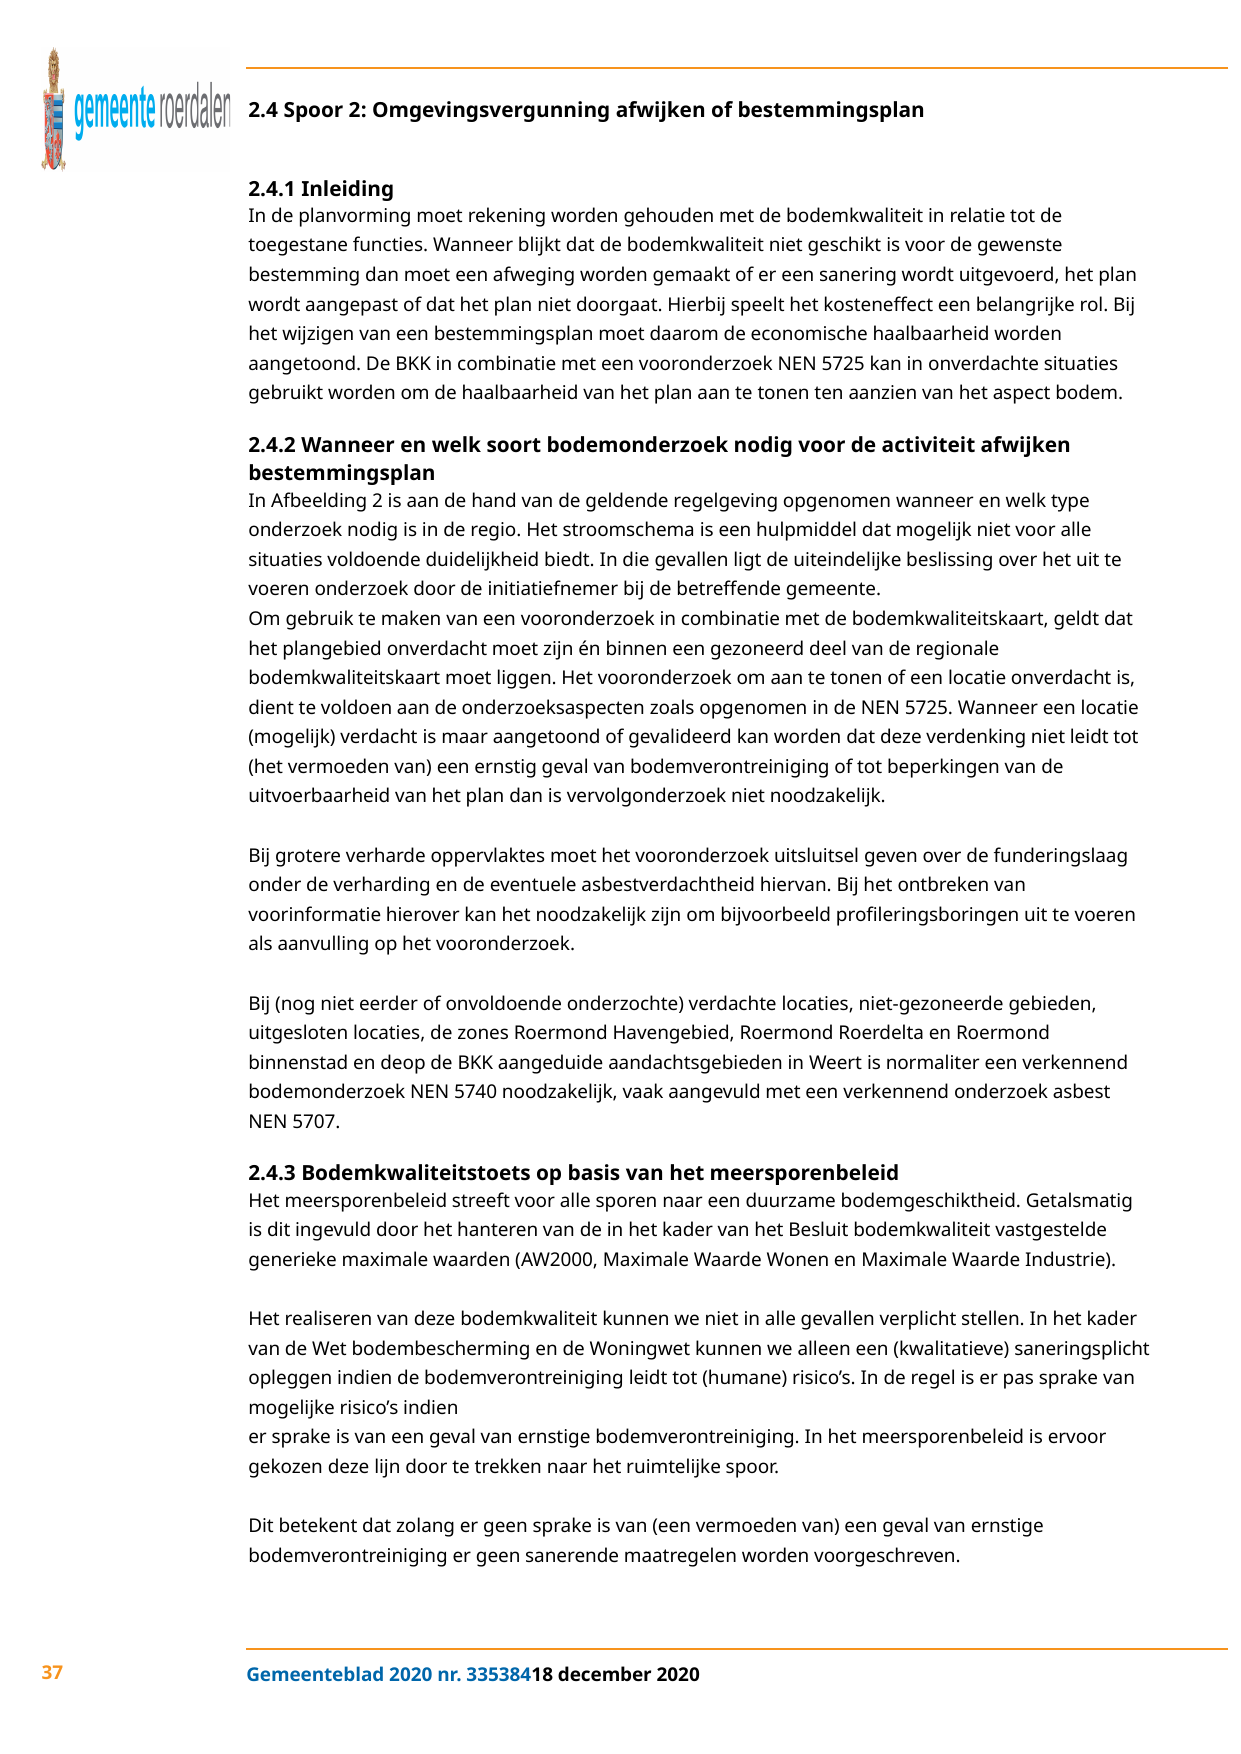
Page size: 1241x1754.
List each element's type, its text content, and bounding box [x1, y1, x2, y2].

text In de planvorming moet rekening worden gehouden met de bodemkwaliteit in relatie tot de toegestane functies. Wanneer blijkt dat de bodemkwaliteit niet geschikt is voor de gewenste bestemming dan moet een afweging worden gemaakt of er een sanering wordt uitgevoerd, het plan wordt aangepast of dat het plan niet doorgaat. Hierbij speelt het kosteneffect een belangrijke rol. Bij het wijzigen van een bestemmingsplan moet daarom de economische haalbaarheid worden aangetoond. De BKK in combinatie met een vooronderzoek NEN 5725 kan in onverdachte situaties gebruikt worden om de haalbaarheid van het plan aan te tonen ten aanzien van het aspect bodem. [248, 202, 1152, 405]
text Het realiseren van deze bodemkwaliteit kunnen we niet in alle gevallen verplicht stellen. In het kader van de Wet bodembescherming en de Woningwet kunnen we alleen een (kwalitatieve) saneringsplicht opleggen indien de bodemverontreiniging leidt tot (humane) risico’s. In de regel is er pas sprake van mogelijke risico’s indien [248, 1305, 1152, 1420]
picture [41, 47, 231, 172]
text 2.4.1 Inleiding [248, 174, 1152, 202]
text Dit betekent dat zolang er geen sprake is van (een vermoeden van) een geval van ernstige bodemverontreiniging er geen sanerende maatregelen worden voorgeschreven. [248, 1512, 1152, 1568]
text In Afbeelding 2 is aan de hand van de geldende regelgeving opgenomen wanneer en welk type onderzoek nodig is in de regio. Het stroomschema is een hulpmiddel dat mogelijk niet voor alle situaties voldoende duidelijkheid biedt. In die gevallen ligt de uiteindelijke beslissing over het uit te voeren onderzoek door de initiatiefnemer bij de betreffende gemeente. [248, 487, 1152, 601]
text 2.4 Spoor 2: Omgevingsvergunning afwijken of bestemmingsplan [248, 95, 1152, 123]
text 2.4.3 Bodemkwaliteitstoets op basis van het meersporenbeleid [248, 1158, 1152, 1187]
text er sprake is van een geval van ernstige bodemverontreiniging. In het meersporenbeleid is ervoor gekozen deze lijn door te trekken naar het ruimtelijke spoor. [248, 1424, 1152, 1479]
text Bij grotere verharde oppervlaktes moet het vooronderzoek uitsluitsel geven over de funderingslaag onder de verharding en de eventuele asbestverdachtheid hiervan. Bij het ontbreken van voorinformatie hierover kan het noodzakelijk zijn om bijvoorbeeld profileringsboringen uit te voeren als aanvulling op het vooronderzoek. [248, 842, 1152, 956]
text Bij (nog niet eerder of onvoldoende onderzochte) verdachte locaties, niet-gezoneerde gebieden, uitgesloten locaties, de zones Roermond Havengebied, Roermond Roerdelta en Roermond binnenstad en deop de BKK aangeduide aandachtsgebieden in Weert is normaliter een verkennend bodemonderzoek NEN 5740 noodzakelijk, vaak aangevuld met een verkennend onderzoek asbest NEN 5707. [248, 990, 1152, 1134]
text 2.4.2 Wanneer en welk soort bodemonderzoek nodig voor de activiteit afwijken bestemmingsplan [248, 430, 1152, 487]
text Om gebruik te maken van een vooronderzoek in combinatie met de bodemkwaliteitskaart, geldt dat het plangebied onverdacht moet zijn én binnen een gezoneerd deel van de regionale bodemkwaliteitskaart moet liggen. Het vooronderzoek om aan te tonen of een locatie onverdacht is, dient te voldoen aan de onderzoeksaspecten zoals opgenomen in de NEN 5725. Wanneer een locatie (mogelijk) verdacht is maar aangetoond of gevalideerd kan worden dat deze verdenking niet leidt tot (het vermoeden van) een ernstig geval van bodemverontreiniging of tot beperkingen van de uitvoerbaarheid van het plan dan is vervolgonderzoek niet noodzakelijk. [248, 605, 1152, 808]
text Het meersporenbeleid streeft voor alle sporen naar een duurzame bodemgeschiktheid. Getalsmatig is dit ingevuld door het hanteren van de in het kader van het Besluit bodemkwaliteit vastgestelde generieke maximale waarden (AW2000, Maximale Waarde Wonen en Maximale Waarde Industrie). [248, 1187, 1152, 1272]
